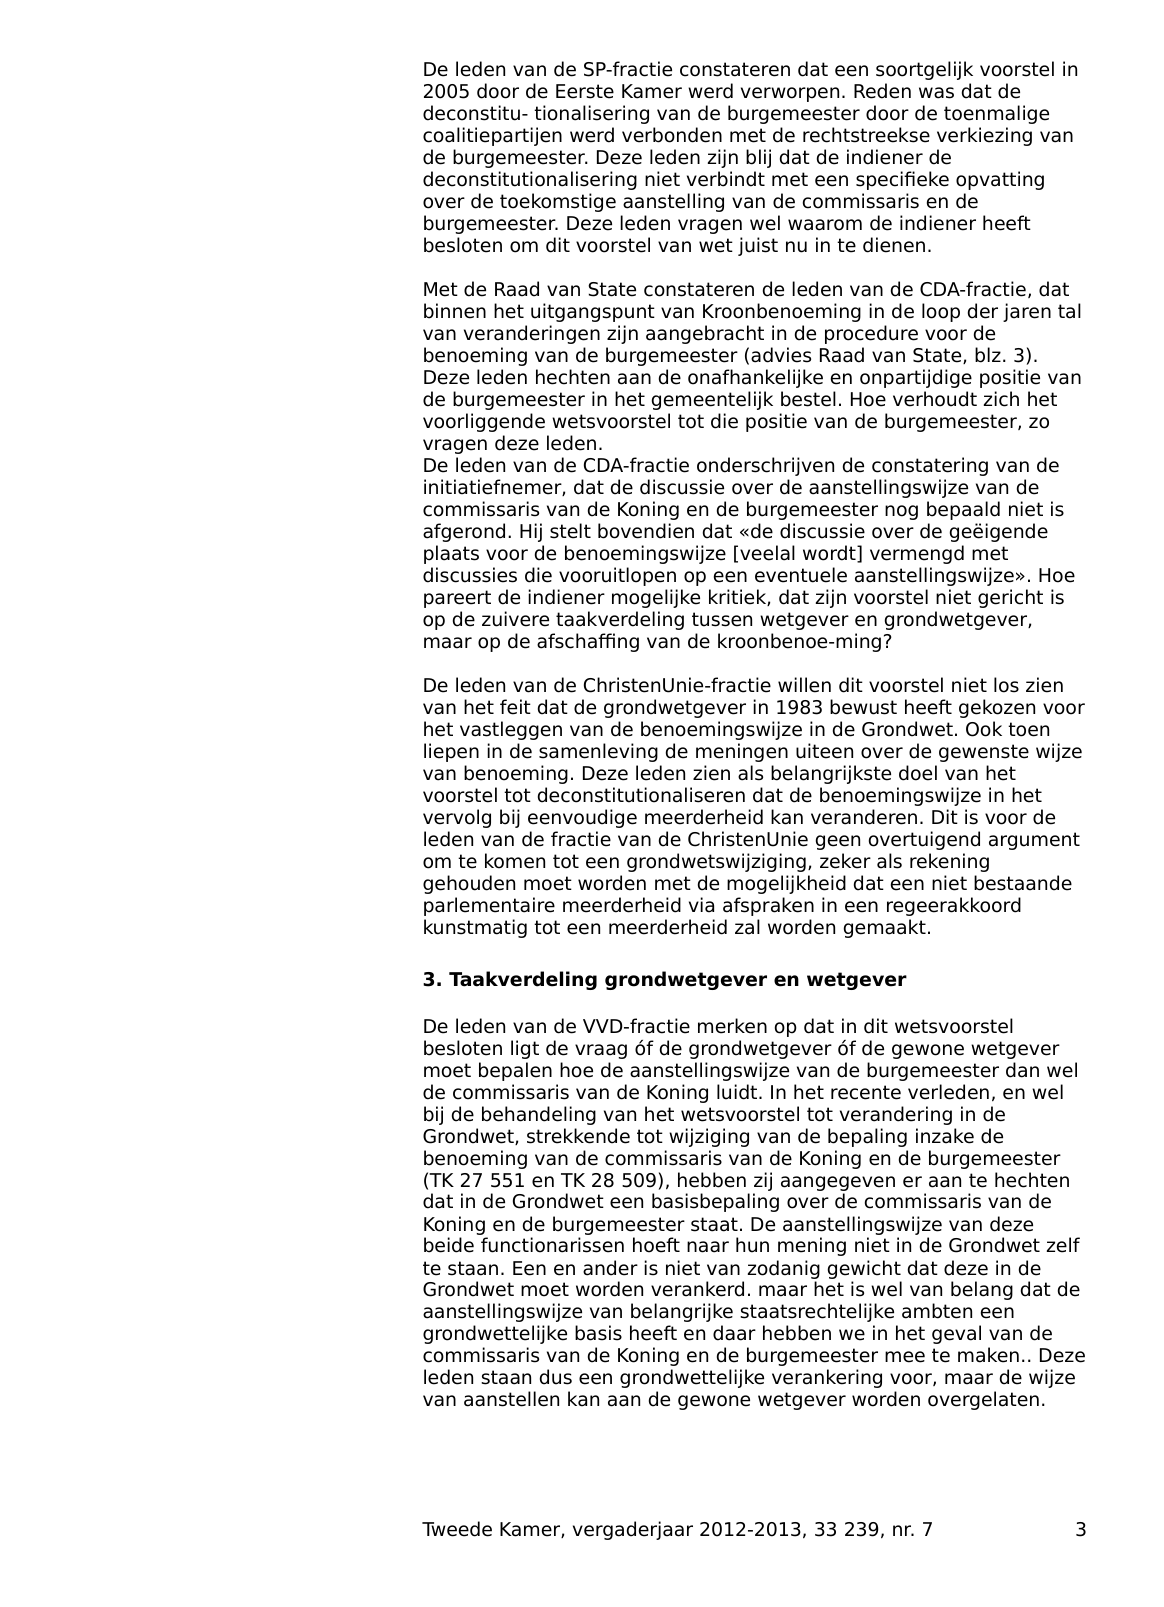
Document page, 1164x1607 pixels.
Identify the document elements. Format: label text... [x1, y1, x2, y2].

text Met de Raad van State constateren de leden van de CDA-fractie, dat binnen het uitgangspunt van Kroonbenoeming in de loop der jaren tal van veranderingen zijn aangebracht in de procedure voor de benoeming van de burgemeester (advies Raad van State, blz. 3). Deze leden hechten aan de onafhankelijke en onpartijdige positie van de burgemeester in het gemeentelijk bestel. Hoe verhoudt zich het voorliggende wetsvoorstel tot die positie van de burgemeester, zo vragen deze leden. [422, 279, 1087, 455]
text De leden van de SP-fractie constateren dat een soortgelijk voorstel in 2005 door de Eerste Kamer werd verworpen. Reden was dat de deconstitu- tionalisering van de burgemeester door de toenmalige coalitiepartijen werd verbonden met de rechtstreekse verkiezing van de burgemeester. Deze leden zijn blij dat de indiener de deconstitutionalisering niet verbindt met een specifieke opvatting over de toekomstige aanstelling van de commissaris en de burgemeester. Deze leden vragen wel waarom de indiener heeft besloten om dit voorstel van wet juist nu in te dienen. [422, 59, 1087, 257]
text De leden van de ChristenUnie-fractie willen dit voorstel niet los zien van het feit dat de grondwetgever in 1983 bewust heeft gekozen voor het vastleggen van de benoemingswijze in de Grondwet. Ook toen liepen in de samenleving de meningen uiteen over de gewenste wijze van benoeming. Deze leden zien als belangrijkste doel van het voorstel tot deconstitutionaliseren dat de benoemingswijze in het vervolg bij eenvoudige meerderheid kan veranderen. Dit is voor de leden van de fractie van de ChristenUnie geen overtuigend argument om te komen tot een grondwetswijziging, zeker als rekening gehouden moet worden met de mogelijkheid dat een niet bestaande parlementaire meerderheid via afspraken in een regeerakkoord kunstmatig tot een meerderheid zal worden gemaakt. [422, 675, 1087, 939]
text De leden van de CDA-fractie onderschrijven de constatering van de initiatiefnemer, dat de discussie over de aanstellingswijze van de commissaris van de Koning en de burgemeester nog bepaald niet is afgerond. Hij stelt bovendien dat «de discussie over de geëigende plaats voor de benoemingswijze [veelal wordt] vermengd met discussies die vooruitlopen op een eventuele aanstellingswijze». Hoe pareert de indiener mogelijke kritiek, dat zijn voorstel niet gericht is op de zuivere taakverdeling tussen wetgever en grondwetgever, maar op de afschaffing van de kroonbenoe-ming? [422, 455, 1087, 653]
text De leden van de VVD-fractie merken op dat in dit wetsvoorstel besloten ligt de vraag óf de grondwetgever óf de gewone wetgever moet bepalen hoe de aanstellingswijze van de burgemeester dan wel de commissaris van de Koning luidt. In het recente verleden, en wel bij de behandeling van het wetsvoorstel tot verandering in de Grondwet, strekkende tot wijziging van de bepaling inzake de benoeming van de commissaris van de Koning en de burgemeester (TK 27 551 en TK 28 509), hebben zij aangegeven er aan te hechten dat in de Grondwet een basisbepaling over de commissaris van de Koning en de burgemeester staat. De aanstellingswijze van deze beide functionarissen hoeft naar hun mening niet in de Grondwet zelf te staan. Een en ander is niet van zodanig gewicht dat deze in de Grondwet moet worden verankerd. maar het is wel van belang dat de aanstellingswijze van belangrijke staatsrechtelijke ambten een grondwettelijke basis heeft en daar hebben we in het geval van de commissaris van de Koning en de burgemeester mee te maken.. Deze leden staan dus een grondwettelijke verankering voor, maar de wijze van aanstellen kan aan de gewone wetgever worden overgelaten. [422, 1016, 1087, 1411]
subtitle 3. Taakverdeling grondwetgever en wetgever [422, 969, 1087, 991]
